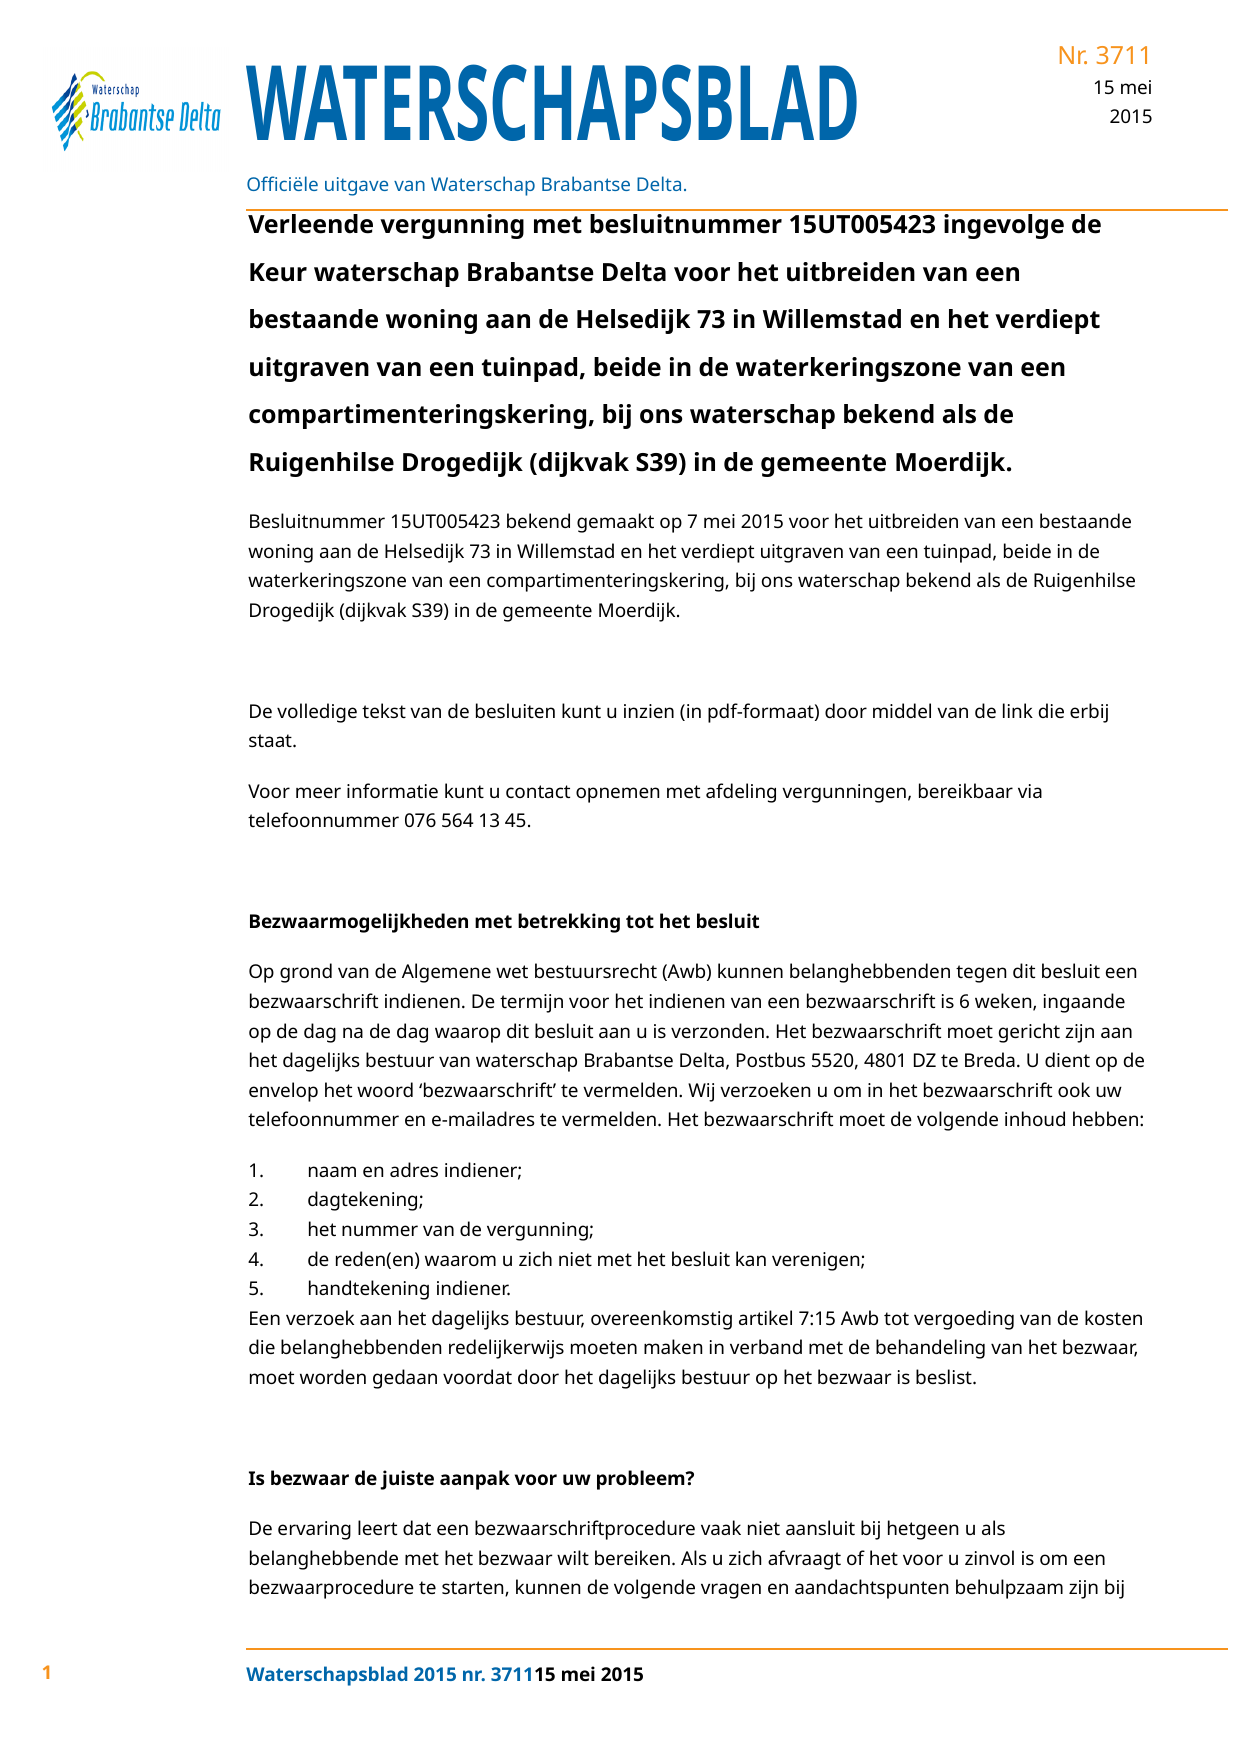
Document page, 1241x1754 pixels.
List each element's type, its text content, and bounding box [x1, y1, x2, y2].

text Een verzoek aan het dagelijks bestuur, overeenkomstig artikel 7:15 Awb tot vergoeding van de kosten die belanghebbenden redelijkerwijs moeten maken in verband met de behandeling van het bezwaar, moet worden gedaan voordat door het dagelijks bestuur op het bezwaar is beslist. [248, 1305, 1152, 1390]
text Bezwaarmogelijkheden met betrekking tot het besluit [248, 908, 1152, 934]
list naam en adres indiener; [248, 1157, 1152, 1183]
list handtekening indiener. [248, 1275, 1152, 1301]
text Voor meer informatie kunt u contact opnemen met afdeling vergunningen, bereikbaar via telefoonnummer 076 564 13 45. [248, 778, 1152, 833]
list de reden(en) waarom u zich niet met het besluit kan verenigen; [248, 1246, 1152, 1272]
picture [41, 47, 231, 172]
text De volledige tekst van de besluiten kunt u inzien (in pdf-formaat) door middel van de link die erbij staat. [248, 698, 1152, 753]
list dagtekening; [248, 1187, 1152, 1212]
list het nummer van de vergunning; [248, 1216, 1152, 1242]
text De ervaring leert dat een bezwaarschriftprocedure vaak niet aansluit bij hetgeen u als belanghebbende met het bezwaar wilt bereiken. Als u zich afvraagt of het voor u zinvol is om een bezwaarprocedure te starten, kunnen de volgende vragen en aandachtspunten behulpzaam zijn bij [248, 1515, 1152, 1600]
text Besluitnummer 15UT005423 bekend gemaakt op 7 mei 2015 voor het uitbreiden van een bestaande woning aan de Helsedijk 73 in Willemstad en het verdiept uitgraven van een tuinpad, beide in de waterkeringszone van een compartimenteringskering, bij ons waterschap bekend als de Ruigenhilse Drogedijk (dijkvak S39) in de gemeente Moerdijk. [248, 508, 1152, 623]
text Op grond van de Algemene wet bestuursrecht (Awb) kunnen belanghebbenden tegen dit besluit een bezwaarschrift indienen. De termijn voor het indienen van een bezwaarschrift is 6 weken, ingaande op de dag na de dag waarop dit besluit aan u is verzonden. Het bezwaarschrift moet gericht zijn aan het dagelijks bestuur van waterschap Brabantse Delta, Postbus 5520, 4801 DZ te Breda. U dient op de envelop het woord ‘bezwaarschrift’ te vermelden. Wij verzoeken u om in het bezwaarschrift ook uw telefoonnummer en e‑mailadres te vermelden. Het bezwaarschrift moet de volgende inhoud hebben: [248, 959, 1152, 1132]
text Is bezwaar de juiste aanpak voor uw probleem? [248, 1465, 1152, 1491]
text Verleende vergunning met besluitnummer 15UT005423 ingevolge de Keur waterschap Brabantse Delta voor het uitbreiden van een bestaande woning aan de Helsedijk 73 in Willemstad en het verdiept uitgraven van een tuinpad, beide in de waterkeringszone van een compartimenteringskering, bij ons waterschap bekend als de Ruigenhilse Drogedijk (dijkvak S39) in de gemeente Moerdijk. [248, 211, 1152, 479]
